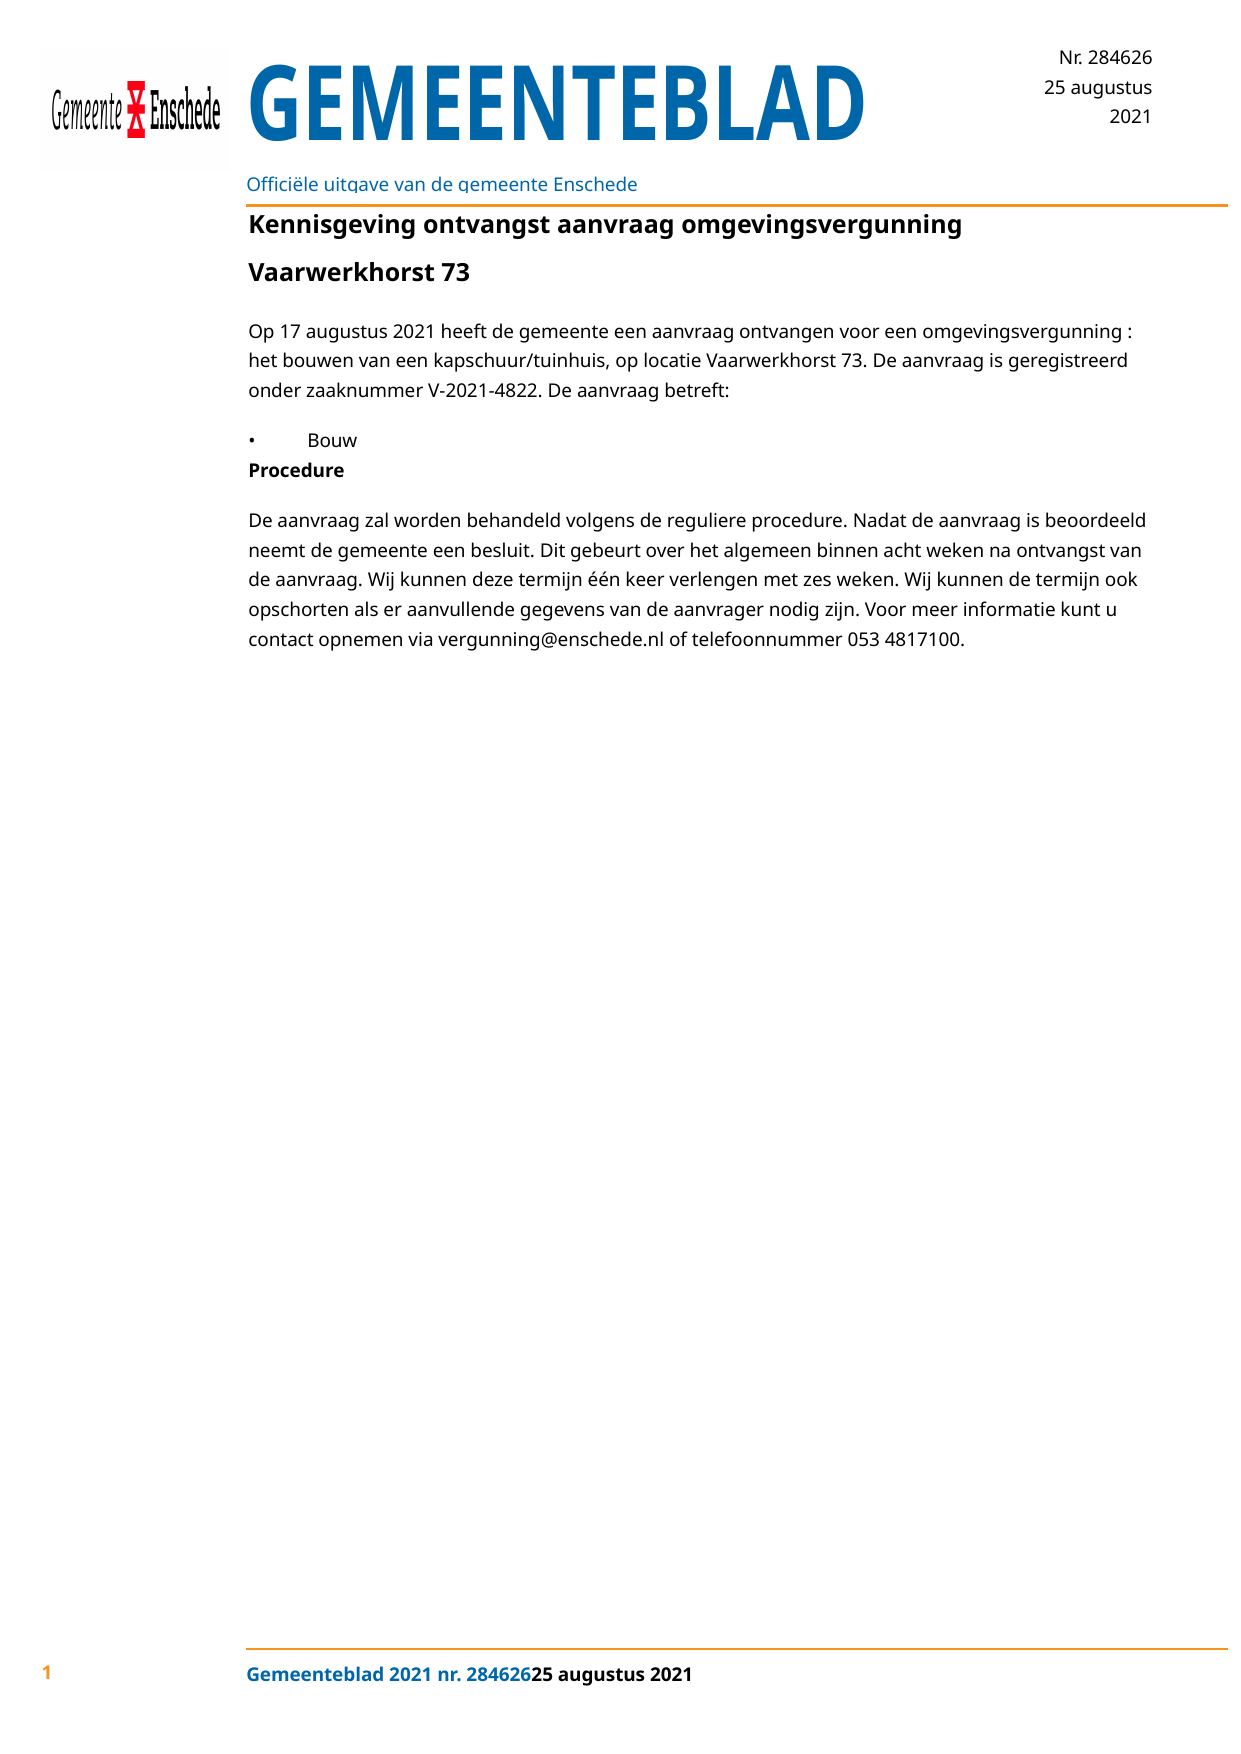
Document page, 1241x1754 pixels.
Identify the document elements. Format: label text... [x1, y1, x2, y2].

text De aanvraag zal worden behandeld volgens de reguliere procedure. Nadat de aanvraag is beoordeeld neemt de gemeente een besluit. Dit gebeurt over het algemeen binnen acht weken na ontvangst van de aanvraag. Wij kunnen deze termijn één keer verlengen met zes weken. Wij kunnen de termijn ook opschorten als er aanvullende gegevens van de aanvrager nodig zijn. Voor meer informatie kunt u contact opnemen via vergunning@enschede.nl of telefoonnummer 053 4817100. [248, 507, 1152, 652]
text Op 17 augustus 2021 heeft de gemeente een aanvraag ontvangen voor een omgevingsvergunning : het bouwen van een kapschuur/tuinhuis, op locatie Vaarwerkhorst 73. De aanvraag is geregistreerd onder zaaknummer V-2021-4822. De aanvraag betreft: [248, 318, 1152, 403]
text Procedure [248, 457, 1152, 483]
picture [41, 47, 231, 172]
text Kennisgeving ontvangst aanvraag omgevingsvergunning Vaarwerkhorst 73 [248, 207, 1152, 288]
list Bouw [248, 427, 1152, 453]
